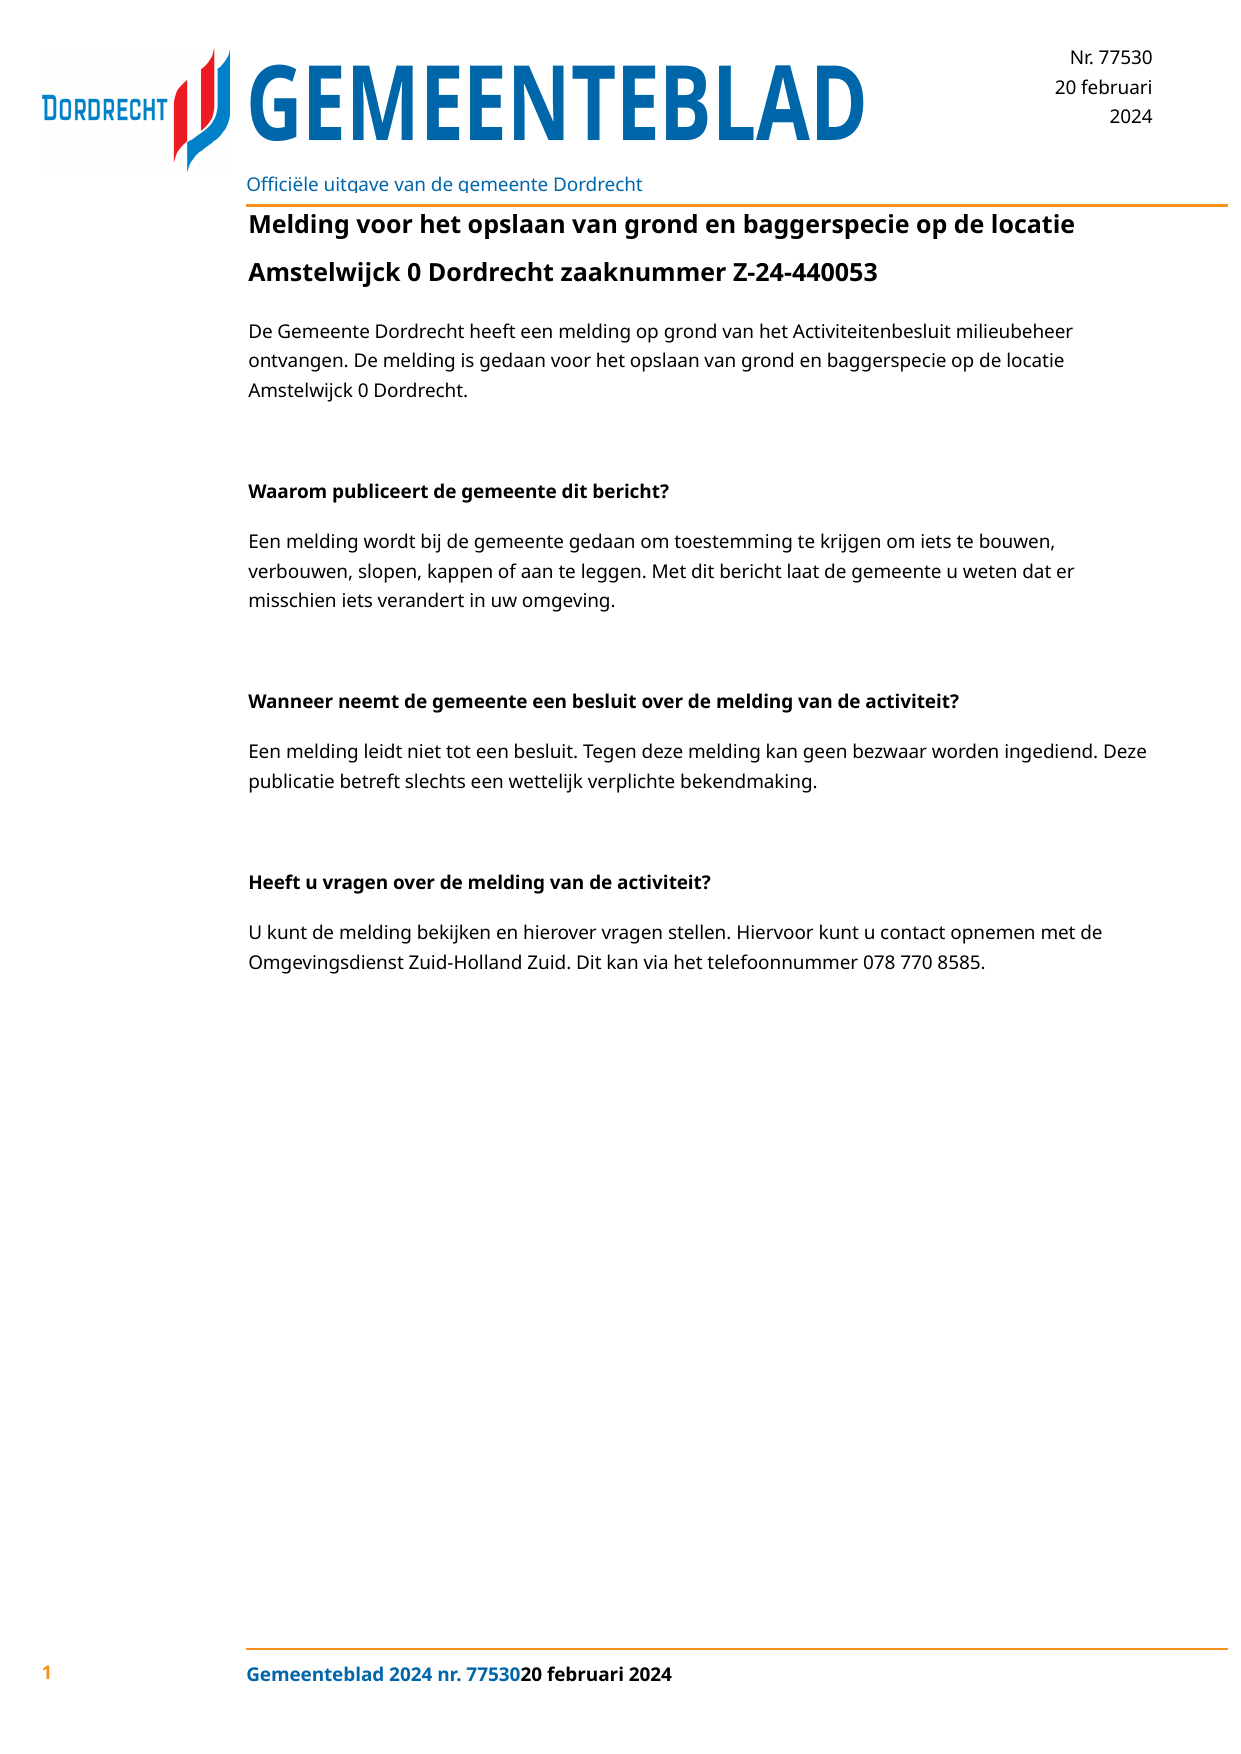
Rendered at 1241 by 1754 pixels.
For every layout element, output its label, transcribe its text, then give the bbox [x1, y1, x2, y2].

text Een melding wordt bij de gemeente gedaan om toestemming te krijgen om iets te bouwen, verbouwen, slopen, kappen of aan te leggen. Met dit bericht laat de gemeente u weten dat er misschien iets verandert in uw omgeving. [248, 528, 1152, 613]
picture [41, 47, 231, 172]
text Waarom publiceert de gemeente dit bericht? [248, 478, 1152, 504]
text Heeft u vragen over de melding van de activiteit? [248, 869, 1152, 895]
text Wanneer neemt de gemeente een besluit over de melding van de activiteit? [248, 688, 1152, 714]
text U kunt de melding bekijken en hierover vragen stellen. Hiervoor kunt u contact opnemen met de Omgevingsdienst Zuid-Holland Zuid. Dit kan via het telefoonnummer 078 770 8585. [248, 919, 1152, 975]
text Een melding leidt niet tot een besluit. Tegen deze melding kan geen bezwaar worden ingediend. Deze publicatie betreft slechts een wettelijk verplichte bekendmaking. [248, 739, 1152, 794]
text De Gemeente Dordrecht heeft een melding op grond van het Activiteitenbesluit milieubeheer ontvangen. De melding is gedaan voor het opslaan van grond en baggerspecie op de locatie Amstelwijck 0 Dordrecht. [248, 318, 1152, 403]
text Melding voor het opslaan van grond en baggerspecie op de locatie Amstelwijck 0 Dordrecht zaaknummer Z-24-440053 [248, 207, 1152, 288]
